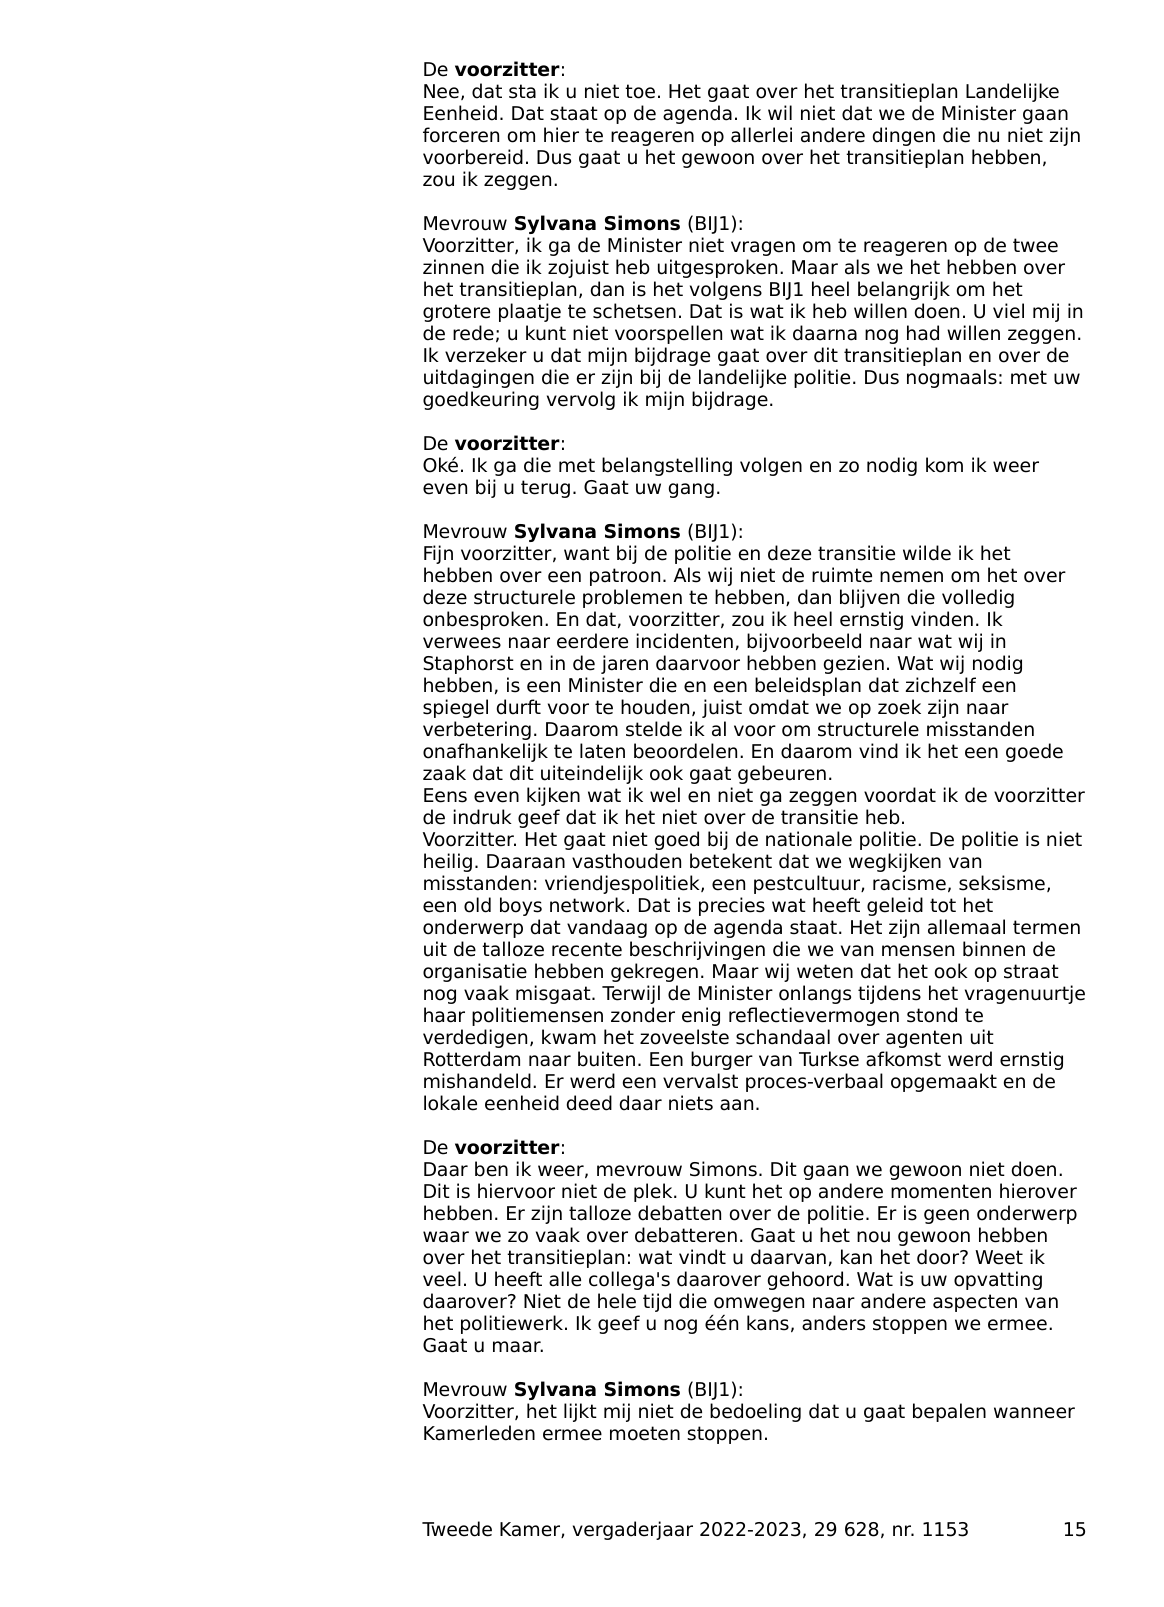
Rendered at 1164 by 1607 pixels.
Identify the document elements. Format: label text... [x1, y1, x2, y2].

text De voorzitter: [422, 59, 1087, 81]
text Eens even kijken wat ik wel en niet ga zeggen voordat ik de voorzitter de indruk geef dat ik het niet over de transitie heb. [422, 785, 1087, 829]
text Daar ben ik weer, mevrouw Simons. Dit gaan we gewoon niet doen. Dit is hiervoor niet de plek. U kunt het op andere momenten hierover hebben. Er zijn talloze debatten over de politie. Er is geen onderwerp waar we zo vaak over debatteren. Gaat u het nou gewoon hebben over het transitieplan: wat vindt u daarvan, kan het door? Weet ik veel. U heeft alle collega's daarover gehoord. Wat is uw opvatting daarover? Niet de hele tijd die omwegen naar andere aspecten van het politiewerk. Ik geef u nog één kans, anders stoppen we ermee. Gaat u maar. [422, 1159, 1087, 1357]
text Nee, dat sta ik u niet toe. Het gaat over het transitieplan Landelijke Eenheid. Dat staat op de agenda. Ik wil niet dat we de Minister gaan forceren om hier te reageren op allerlei andere dingen die nu niet zijn voorbereid. Dus gaat u het gewoon over het transitieplan hebben, zou ik zeggen. [422, 81, 1087, 191]
text Mevrouw Sylvana Simons (BIJ1): [422, 1379, 1087, 1401]
text Oké. Ik ga die met belangstelling volgen en zo nodig kom ik weer even bij u terug. Gaat uw gang. [422, 455, 1087, 499]
text Voorzitter. Het gaat niet goed bij de nationale politie. De politie is niet heilig. Daaraan vasthouden betekent dat we wegkijken van misstanden: vriendjespolitiek, een pestcultuur, racisme, seksisme, een old boys network. Dat is precies wat heeft geleid tot het onderwerp dat vandaag op de agenda staat. Het zijn allemaal termen uit de talloze recente beschrijvingen die we van mensen binnen de organisatie hebben gekregen. Maar wij weten dat het ook op straat nog vaak misgaat. Terwijl de Minister onlangs tijdens het vragenuurtje haar politiemensen zonder enig reflectievermogen stond te verdedigen, kwam het zoveelste schandaal over agenten uit Rotterdam naar buiten. Een burger van Turkse afkomst werd ernstig mishandeld. Er werd een vervalst proces-verbaal opgemaakt en de lokale eenheid deed daar niets aan. [422, 829, 1087, 1115]
text Fijn voorzitter, want bij de politie en deze transitie wilde ik het hebben over een patroon. Als wij niet de ruimte nemen om het over deze structurele problemen te hebben, dan blijven die volledig onbesproken. En dat, voorzitter, zou ik heel ernstig vinden. Ik verwees naar eerdere incidenten, bijvoorbeeld naar wat wij in Staphorst en in de jaren daarvoor hebben gezien. Wat wij nodig hebben, is een Minister die en een beleidsplan dat zichzelf een spiegel durft voor te houden, juist omdat we op zoek zijn naar verbetering. Daarom stelde ik al voor om structurele misstanden onafhankelijk te laten beoordelen. En daarom vind ik het een goede zaak dat dit uiteindelijk ook gaat gebeuren. [422, 543, 1087, 785]
text Voorzitter, ik ga de Minister niet vragen om te reageren op de twee zinnen die ik zojuist heb uitgesproken. Maar als we het hebben over het transitieplan, dan is het volgens BIJ1 heel belangrijk om het grotere plaatje te schetsen. Dat is wat ik heb willen doen. U viel mij in de rede; u kunt niet voorspellen wat ik daarna nog had willen zeggen. Ik verzeker u dat mijn bijdrage gaat over dit transitieplan en over de uitdagingen die er zijn bij de landelijke politie. Dus nogmaals: met uw goedkeuring vervolg ik mijn bijdrage. [422, 235, 1087, 411]
text Mevrouw Sylvana Simons (BIJ1): [422, 213, 1087, 235]
text Mevrouw Sylvana Simons (BIJ1): [422, 521, 1087, 543]
text De voorzitter: [422, 1137, 1087, 1159]
text Voorzitter, het lijkt mij niet de bedoeling dat u gaat bepalen wanneer Kamerleden ermee moeten stoppen. [422, 1401, 1087, 1445]
text De voorzitter: [422, 433, 1087, 455]
